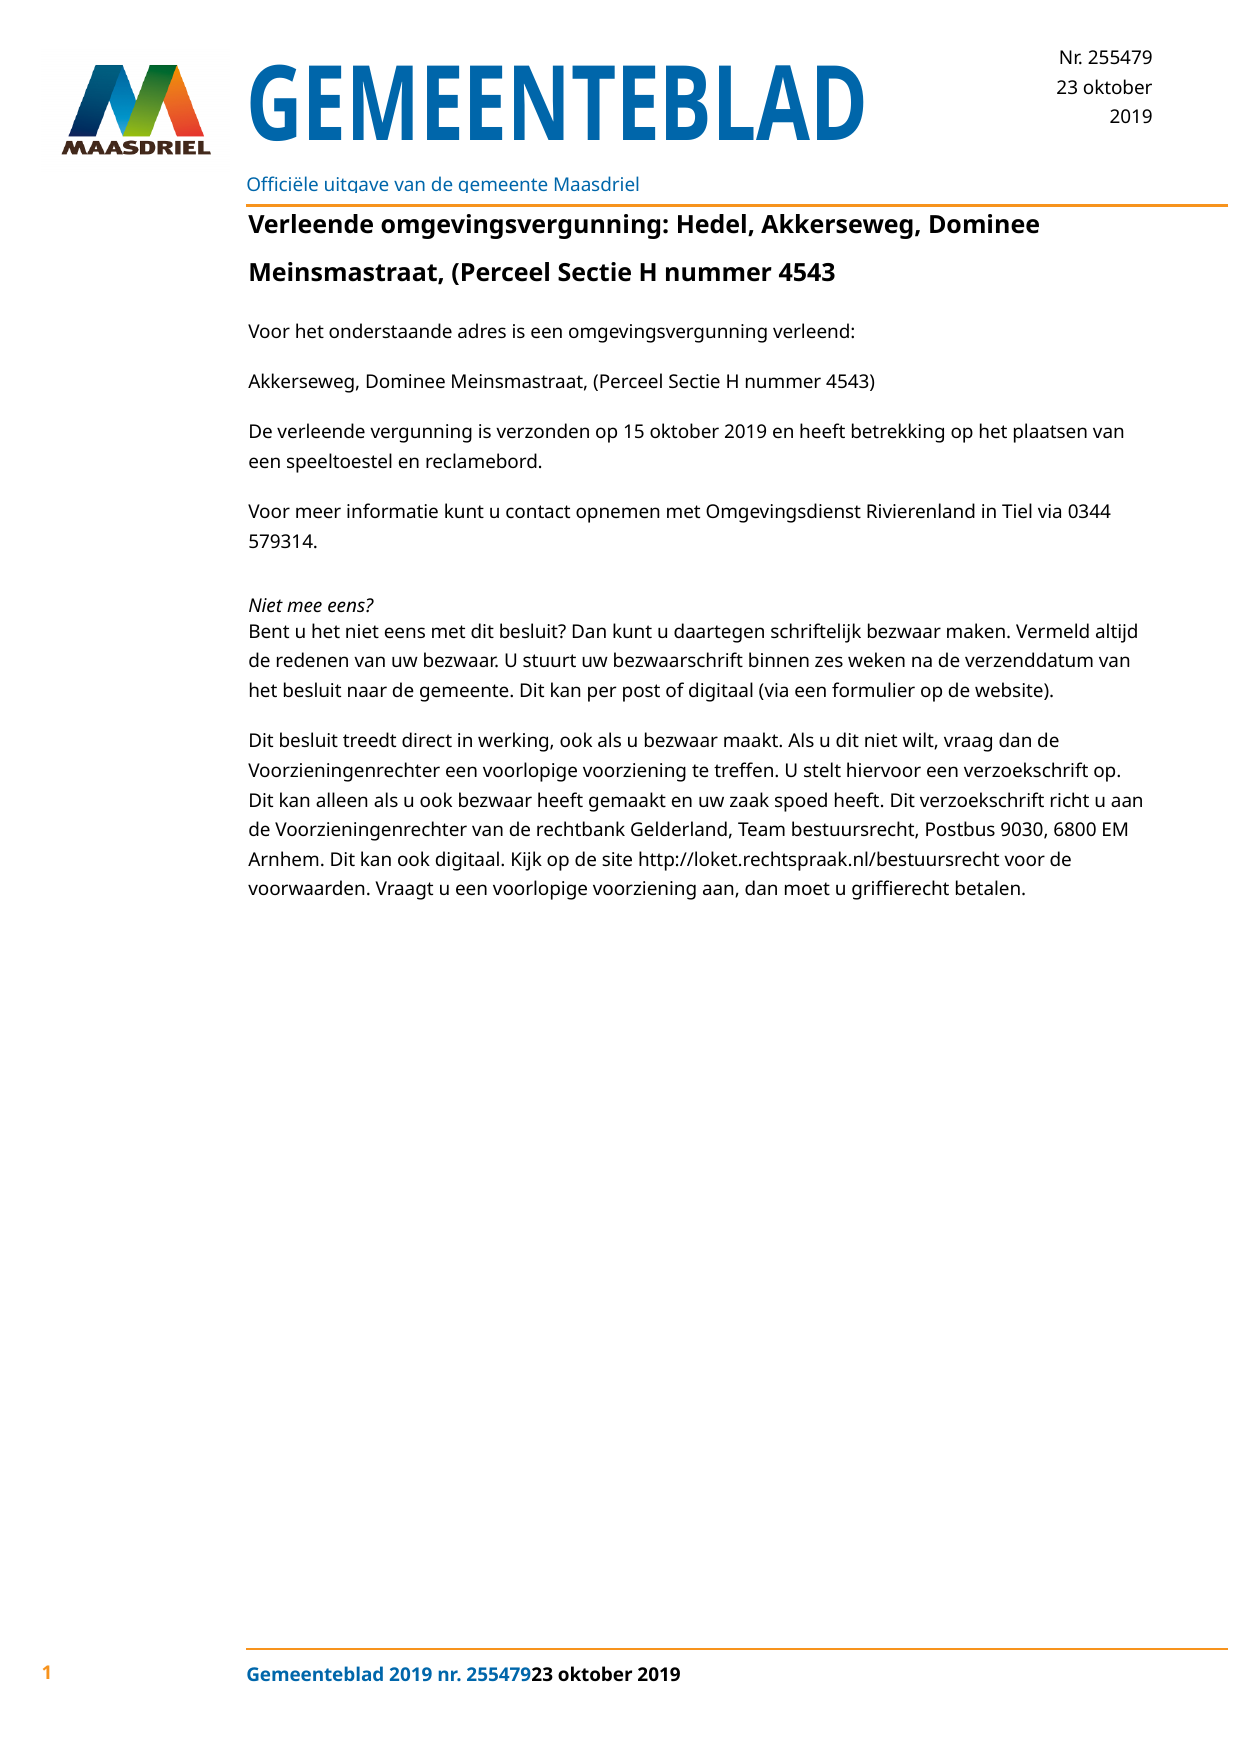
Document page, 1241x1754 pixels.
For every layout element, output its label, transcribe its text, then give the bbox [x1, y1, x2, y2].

picture [41, 47, 231, 172]
text Akkerseweg, Dominee Meinsmastraat, (Perceel Sectie H nummer 4543) [248, 368, 1152, 394]
text Voor het onderstaande adres is een omgevingsvergunning verleend: [248, 318, 1152, 344]
text Bent u het niet eens met dit besluit? Dan kunt u daartegen schriftelijk bezwaar maken. Vermeld altijd de redenen van uw bezwaar. U stuurt uw bezwaarschrift binnen zes weken na de verzenddatum van het besluit naar de gemeente. Dit kan per post of digitaal (via een formulier op de website). [248, 618, 1152, 703]
text Verleende omgevingsvergunning: Hedel, Akkerseweg, Dominee Meinsmastraat, (Perceel Sectie H nummer 4543 [248, 207, 1152, 288]
text Voor meer informatie kunt u contact opnemen met Omgevingsdienst Rivierenland in Tiel via 0344 579314. [248, 499, 1152, 554]
text Niet mee eens? [248, 592, 1152, 618]
text Dit besluit treedt direct in werking, ook als u bezwaar maakt. Als u dit niet wilt, vraag dan de Voorzieningenrechter een voorlopige voorziening te treffen. U stelt hiervoor een verzoekschrift op. Dit kan alleen als u ook bezwaar heeft gemaakt en uw zaak spoed heeft. Dit verzoekschrift richt u aan de Voorzieningenrechter van de rechtbank Gelderland, Team bestuursrecht, Postbus 9030, 6800 EM Arnhem. Dit kan ook digitaal. Kijk op de site http://loket.rechtspraak.nl/bestuursrecht voor de voorwaarden. Vraagt u een voorlopige voorziening aan, dan moet u griffierecht betalen. [248, 728, 1152, 901]
text De verleende vergunning is verzonden op 15 oktober 2019 en heeft betrekking op het plaatsen van een speeltoestel en reclamebord. [248, 419, 1152, 474]
